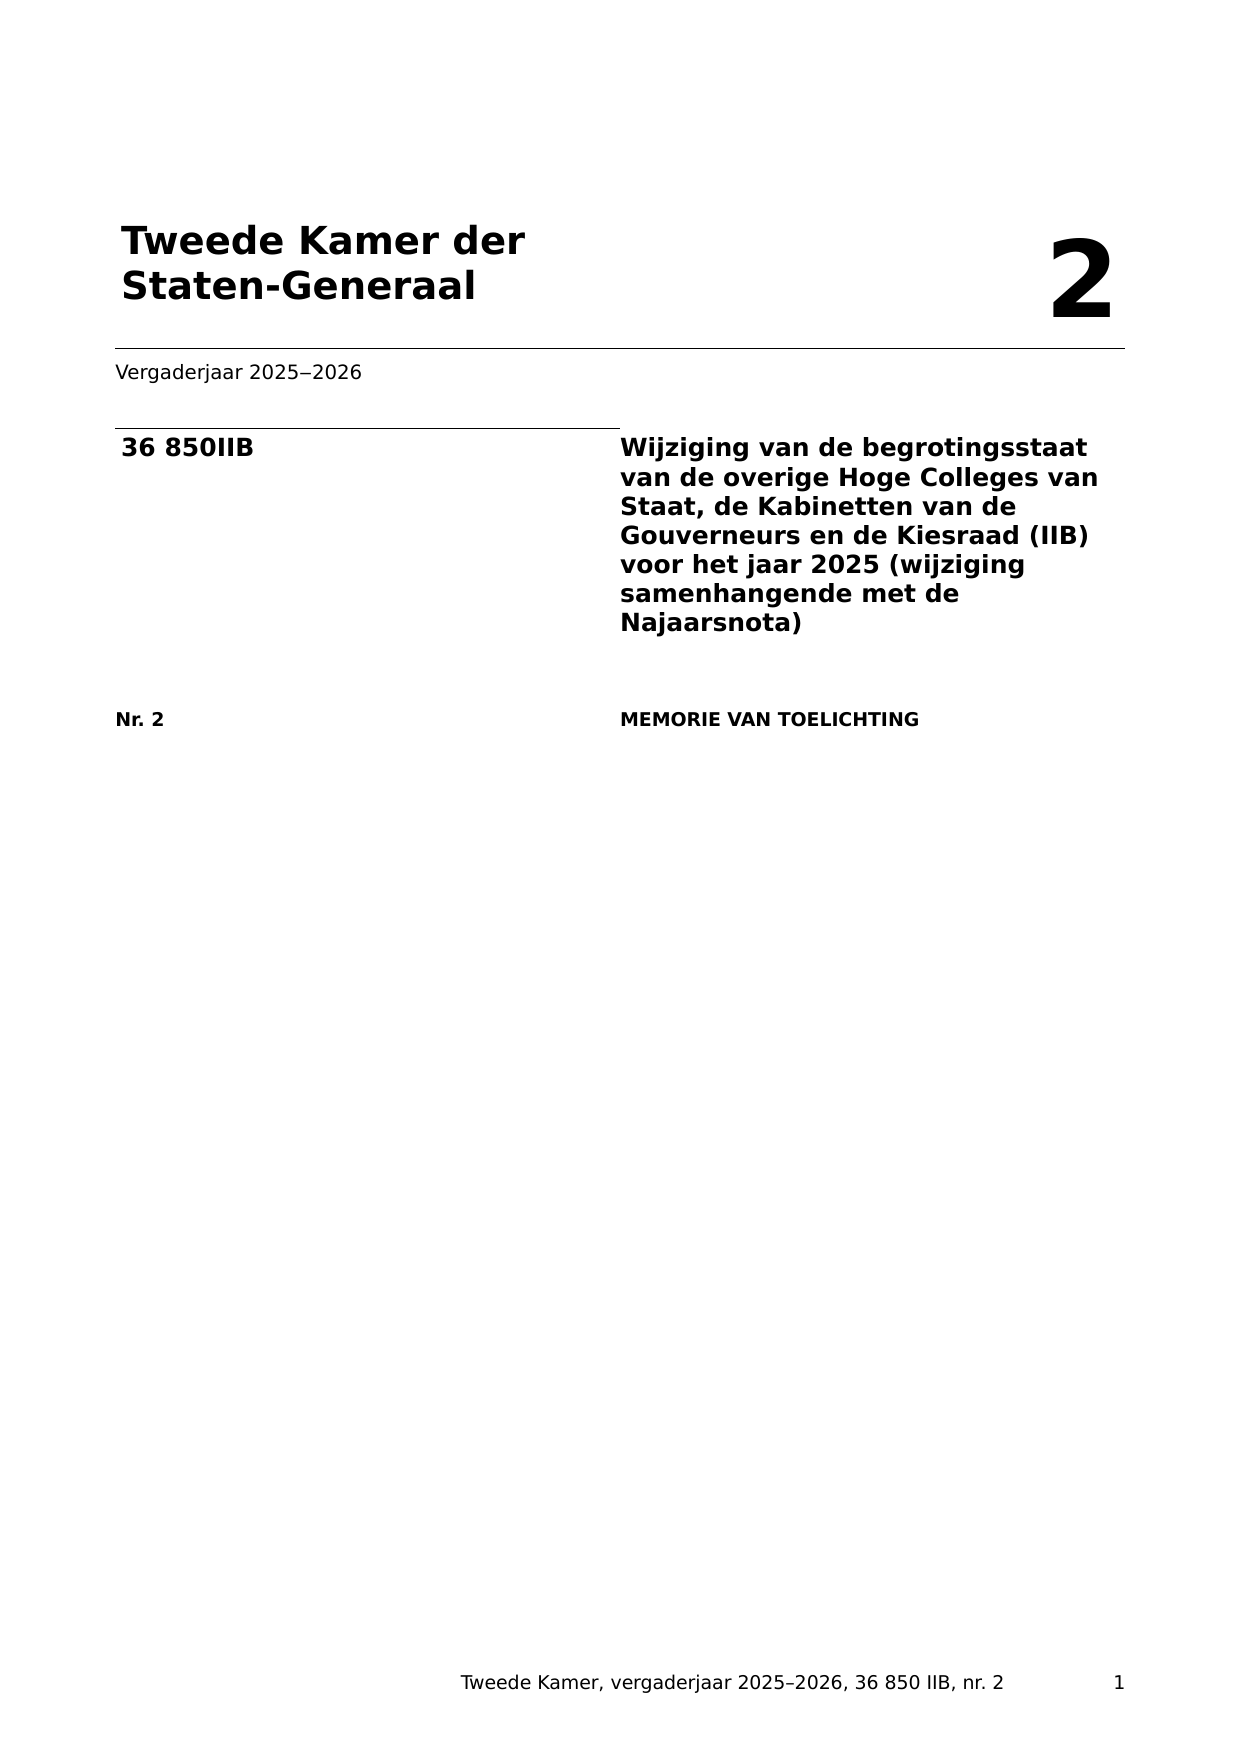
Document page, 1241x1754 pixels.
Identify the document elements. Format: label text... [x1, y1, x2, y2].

table_header 36 850IIB [115, 429, 620, 643]
table_header Tweede Kamer der Staten-Generaal [115, 213, 620, 348]
table_cell Vergaderjaar 2025‒2026 [115, 349, 1125, 384]
table_header MEMORIE VAN TOELICHTING [620, 709, 1125, 753]
table_header Nr. 2 [115, 709, 620, 753]
table_header 2 [620, 213, 1125, 348]
table_header Wijziging van de begrotingsstaat van de overige Hoge Colleges van Staat, de Kabinetten van de Gouverneurs en de Kiesraad (IIB) voor het jaar 2025 (wijziging samenhangende met de Najaarsnota) [620, 428, 1125, 643]
